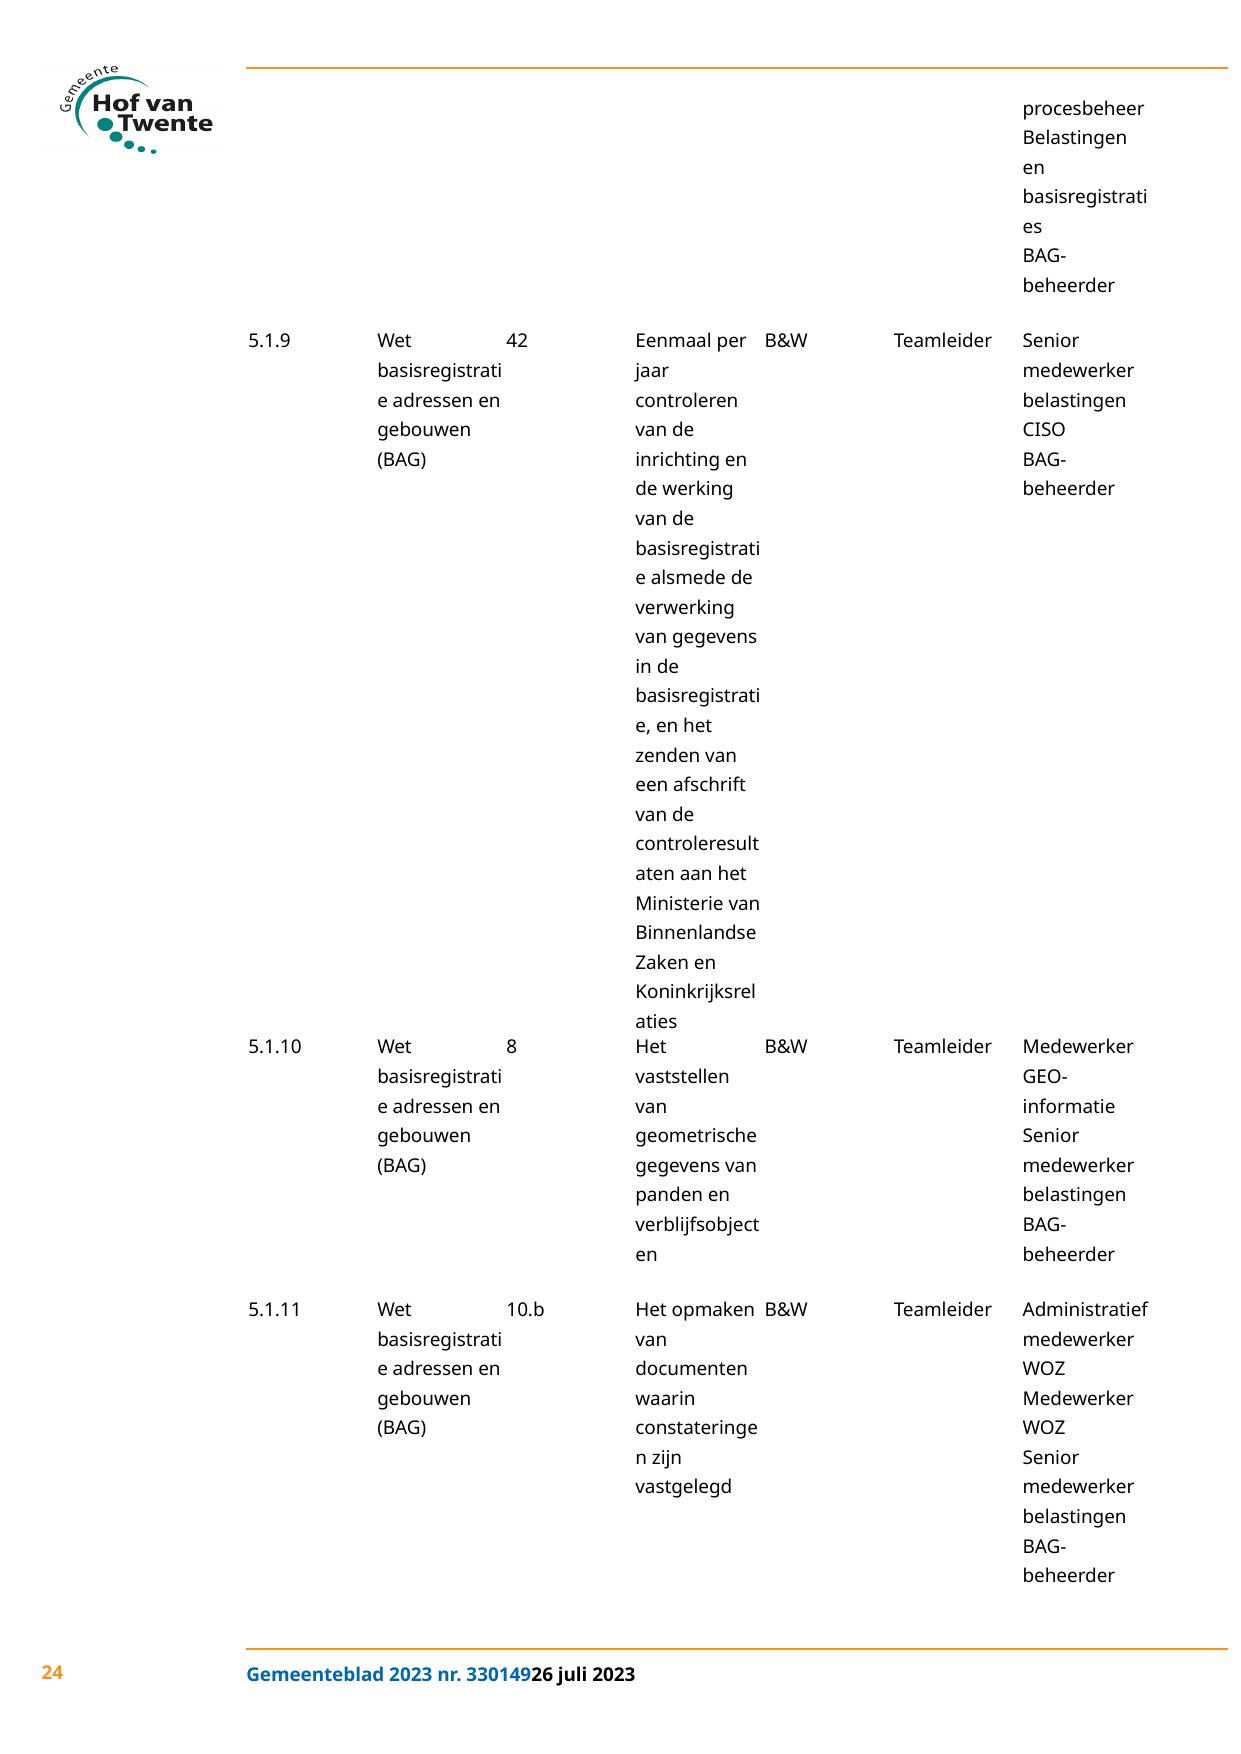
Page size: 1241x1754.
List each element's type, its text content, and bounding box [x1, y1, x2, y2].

table_cell Administratief medewerker WOZ Medewerker WOZ Senior medewerker belastingen BAG-beheerder [1023, 1296, 1152, 1588]
table_cell 42 [506, 328, 635, 1034]
table_cell [894, 95, 1022, 328]
table_cell [506, 95, 635, 328]
table_cell Wet basisregistratie adressen en gebouwen (BAG) [377, 1034, 506, 1296]
table_cell 8 [506, 1034, 635, 1296]
table_cell [764, 95, 893, 328]
table_cell procesbeheer Belastingen en basisregistraties BAG-beheerder [1023, 95, 1152, 328]
table_cell B&W [764, 328, 893, 1034]
table_cell Medewerker GEO-informatie Senior medewerker belastingen BAG-beheerder [1023, 1034, 1152, 1296]
table_cell Wet basisregistratie adressen en gebouwen (BAG) [377, 1296, 506, 1588]
table_cell [635, 95, 764, 328]
table_cell Het opmaken van documenten waarin constateringen zijn vastgelegd [635, 1296, 764, 1588]
picture [41, 47, 231, 172]
table_cell 5.1.9 [248, 328, 377, 1034]
table_cell Wet basisregistratie adressen en gebouwen (BAG) [377, 328, 506, 1034]
table_cell [248, 95, 377, 328]
table_cell 5.1.11 [248, 1296, 377, 1588]
table_cell Teamleider [894, 1296, 1022, 1588]
table_cell [377, 95, 506, 328]
table_cell B&W [764, 1296, 893, 1588]
table_cell Het vaststellen van geometrische gegevens van panden en verblijfsobjecten [635, 1034, 764, 1296]
table_cell B&W [764, 1034, 893, 1296]
table_cell Senior medewerker belastingen CISO BAG-beheerder [1023, 328, 1152, 1034]
table_cell Eenmaal per jaar controleren van de inrichting en de werking van de basisregistratie alsmede de verwerking van gegevens in de basisregistratie, en het zenden van een afschrift van de controleresultaten aan het Ministerie van Binnenlandse Zaken en Koninkrijksrelaties [635, 328, 764, 1034]
table_cell 5.1.10 [248, 1034, 377, 1296]
table_cell 10.b [506, 1296, 635, 1588]
table_cell Teamleider [894, 1034, 1022, 1296]
table_cell Teamleider [894, 328, 1022, 1034]
